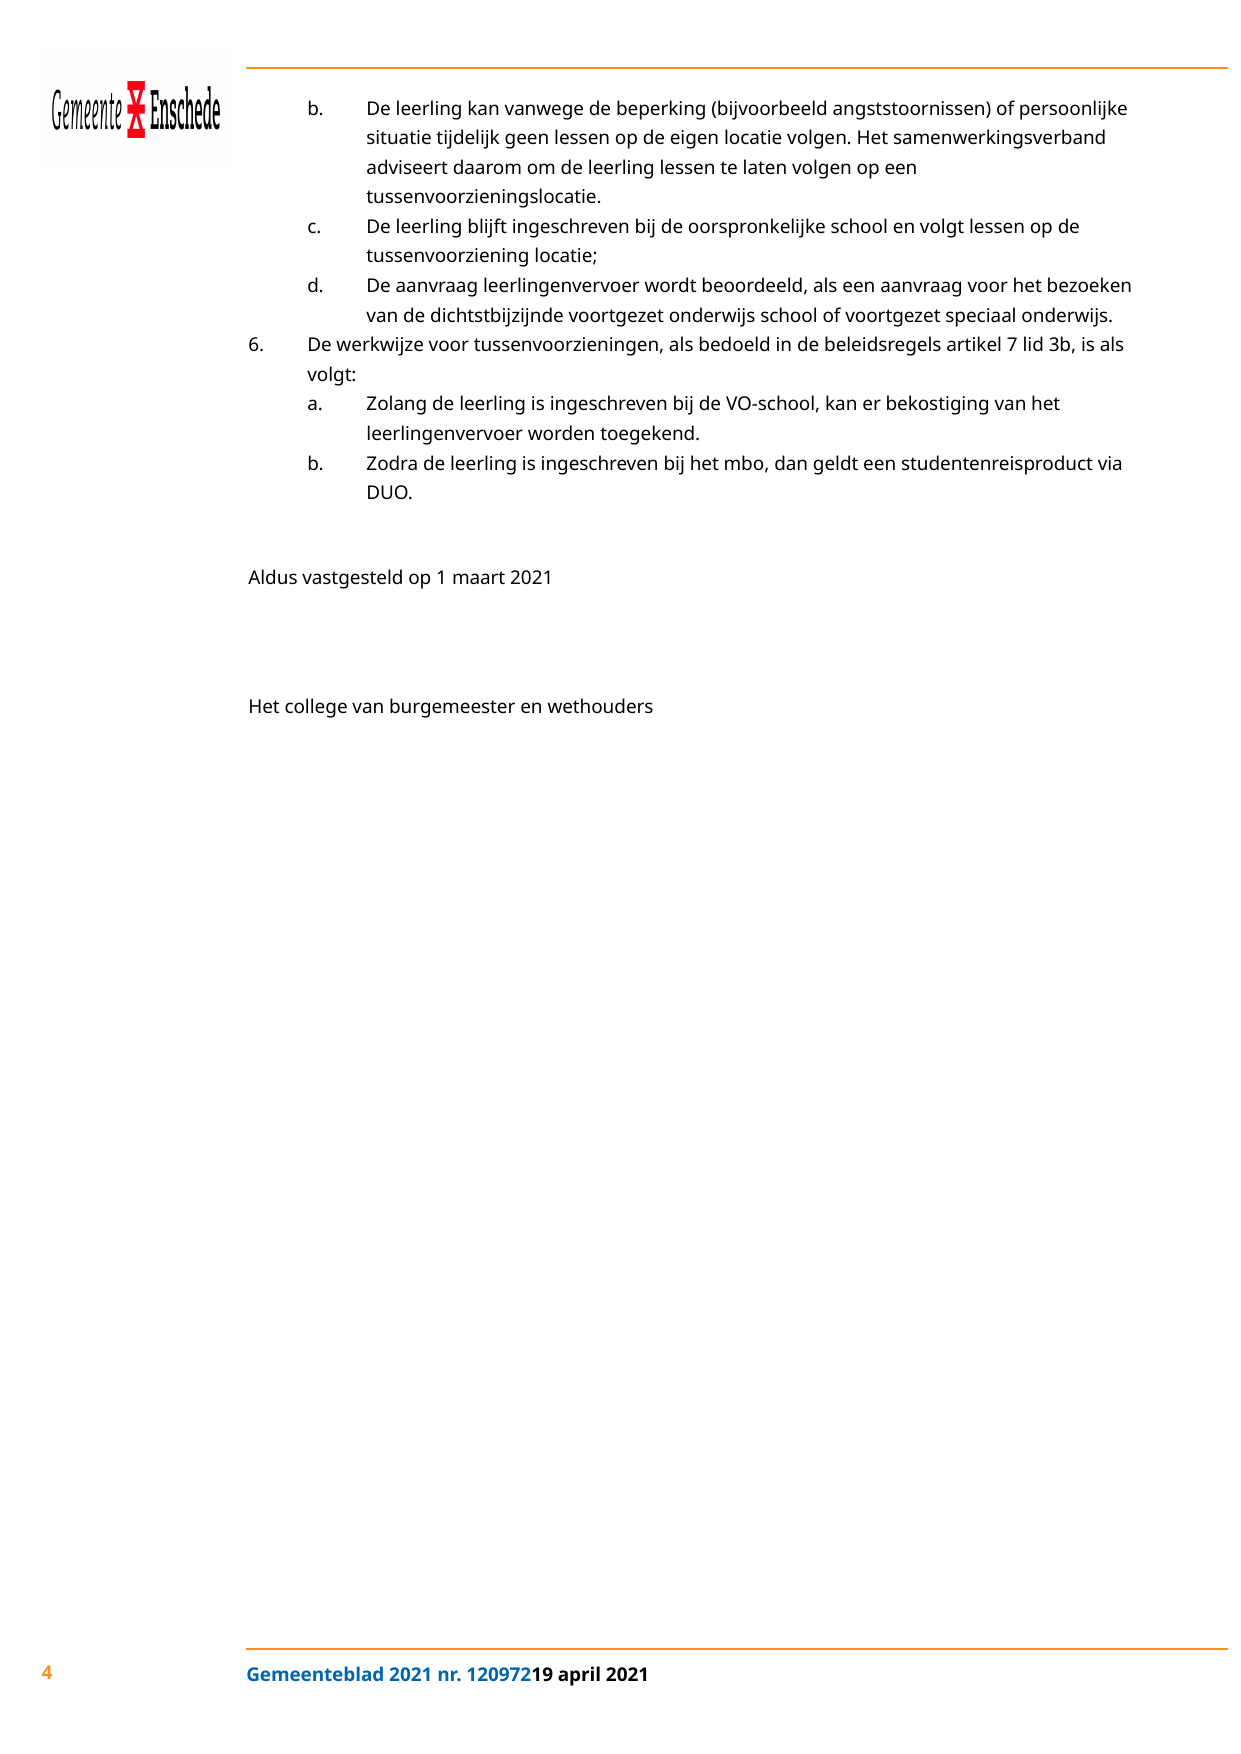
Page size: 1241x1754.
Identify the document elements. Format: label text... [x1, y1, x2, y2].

list De aanvraag leerlingenvervoer wordt beoordeeld, als een aanvraag voor het bezoeken van de dichtstbijzijnde voortgezet onderwijs school of voortgezet speciaal onderwijs. [307, 272, 1152, 328]
text Aldus vastgesteld op 1 maart 2021 [248, 564, 1152, 590]
list Zodra de leerling is ingeschreven bij het mbo, dan geldt een studentenreisproduct via DUO. [307, 450, 1152, 505]
picture [41, 47, 231, 172]
list De werkwijze voor tussenvoorzieningen, als bedoeld in de beleidsregels artikel 7 lid 3b, is als volgt: [248, 331, 1152, 387]
list De leerling blijft ingeschreven bij de oorspronkelijke school en volgt lessen op de tussenvoorziening locatie; [307, 213, 1152, 268]
list De leerling kan vanwege de beperking (bijvoorbeeld angststoornissen) of persoonlijke situatie tijdelijk geen lessen op de eigen locatie volgen. Het samenwerkingsverband adviseert daarom om de leerling lessen te laten volgen op een tussenvoorzieningslocatie. [307, 95, 1152, 209]
text Het college van burgemeester en wethouders [248, 693, 1152, 719]
list Zolang de leerling is ingeschreven bij de VO-school, kan er bekostiging van het leerlingenvervoer worden toegekend. [307, 391, 1152, 446]
